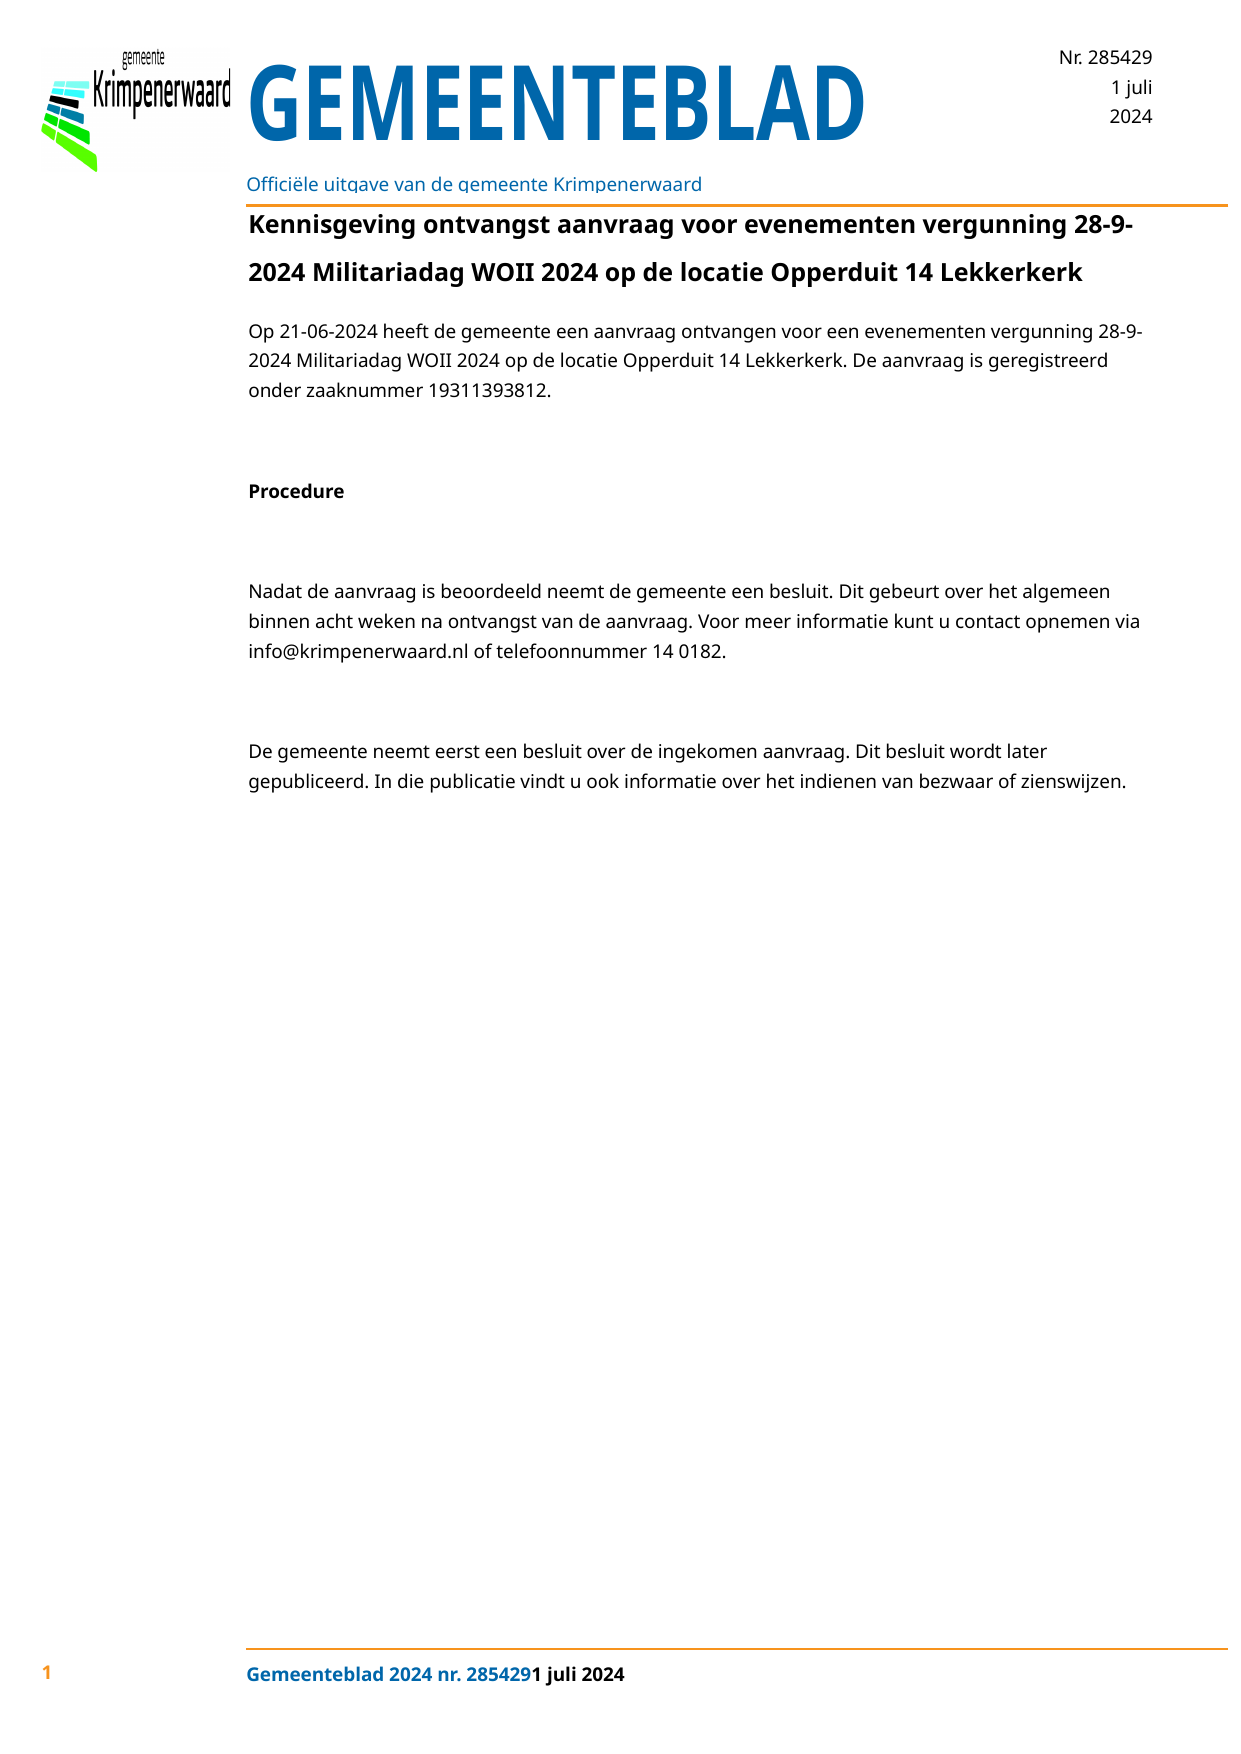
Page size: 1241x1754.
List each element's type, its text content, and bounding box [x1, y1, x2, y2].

text Nadat de aanvraag is beoordeeld neemt de gemeente een besluit. Dit gebeurt over het algemeen binnen acht weken na ontvangst van de aanvraag. Voor meer informatie kunt u contact opnemen via info@krimpenerwaard.nl of telefoonnummer 14 0182. [248, 579, 1152, 664]
picture [41, 47, 231, 172]
text De gemeente neemt eerst een besluit over de ingekomen aanvraag. Dit besluit wordt later gepubliceerd. In die publicatie vindt u ook informatie over het indienen van bezwaar of zienswijzen. [248, 739, 1152, 794]
text Op 21-06-2024 heeft de gemeente een aanvraag ontvangen voor een evenementen vergunning 28-9-2024 Militariadag WOII 2024 op de locatie Opperduit 14 Lekkerkerk. De aanvraag is geregistreerd onder zaaknummer 19311393812. [248, 318, 1152, 403]
text Procedure [248, 478, 1152, 504]
text Kennisgeving ontvangst aanvraag voor evenementen vergunning 28-9-2024 Militariadag WOII 2024 op de locatie Opperduit 14 Lekkerkerk [248, 207, 1152, 288]
